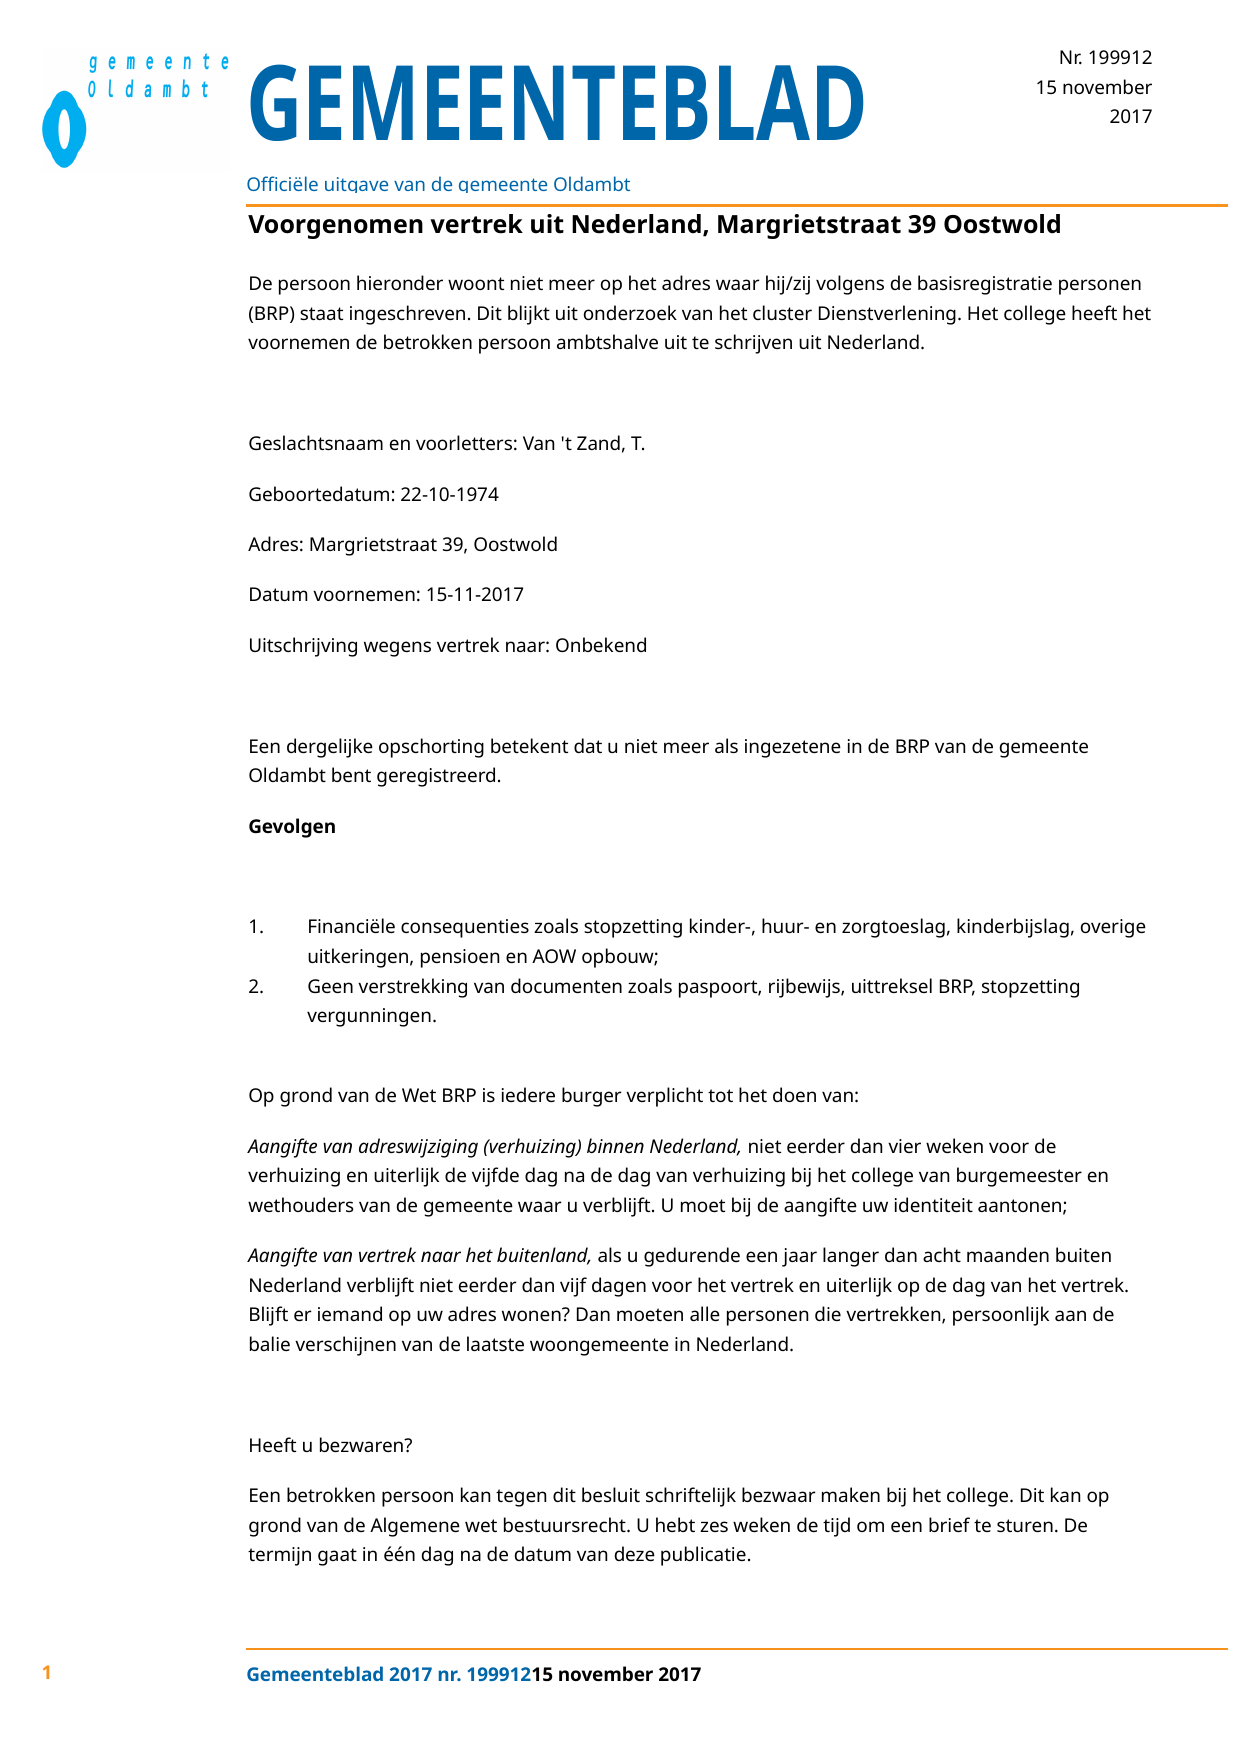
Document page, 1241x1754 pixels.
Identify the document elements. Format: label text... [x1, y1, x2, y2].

text Op grond van de Wet BRP is iedere burger verplicht tot het doen van: [248, 1082, 1152, 1108]
text Gevolgen [248, 813, 1152, 838]
text Heeft u bezwaren? [248, 1432, 1152, 1458]
text Geboortedatum: 22-10-1974 [248, 481, 1152, 506]
text Een dergelijke opschorting betekent dat u niet meer als ingezetene in de BRP van de gemeente Oldambt bent geregistreerd. [248, 733, 1152, 788]
text De persoon hieronder woont niet meer op het adres waar hij/zij volgens de basisregistratie personen (BRP) staat ingeschreven. Dit blijkt uit onderzoek van het cluster Dienstverlening. Het college heeft het voornemen de betrokken persoon ambtshalve uit te schrijven uit Nederland. [248, 270, 1152, 355]
text Een betrokken persoon kan tegen dit besluit schriftelijk bezwaar maken bij het college. Dit kan op grond van de Algemene wet bestuursrecht. U hebt zes weken de tijd om een brief te sturen. De termijn gaat in één dag na de datum van deze publicatie. [248, 1482, 1152, 1567]
text Voorgenomen vertrek uit Nederland, Margrietstraat 39 Oostwold [248, 207, 1152, 241]
text Uitschrijving wegens vertrek naar: Onbekend [248, 632, 1152, 658]
list Geen verstrekking van documenten zoals paspoort, rijbewijs, uittreksel BRP, stopzetting vergunningen. [248, 973, 1152, 1028]
text Datum voornemen: 15-11-2017 [248, 582, 1152, 607]
picture [41, 47, 231, 172]
text Aangifte van adreswijziging (verhuizing) binnen Nederland, niet eerder dan vier weken voor de verhuizing en uiterlijk de vijfde dag na de dag van verhuizing bij het college van burgemeester en wethouders van de gemeente waar u verblijft. U moet bij de aangifte uw identiteit aantonen; [248, 1133, 1152, 1218]
text Aangifte van vertrek naar het buitenland, als u gedurende een jaar langer dan acht maanden buiten Nederland verblijft niet eerder dan vijf dagen voor het vertrek en uiterlijk op de dag van het vertrek. Blijft er iemand op uw adres wonen? Dan moeten alle personen die vertrekken, persoonlijk aan de balie verschijnen van de laatste woongemeente in Nederland. [248, 1242, 1152, 1357]
list Financiële consequenties zoals stopzetting kinder-, huur- en zorgtoeslag, kinderbijslag, overige uitkeringen, pensioen en AOW opbouw; [248, 914, 1152, 969]
text Adres: Margrietstraat 39, Oostwold [248, 531, 1152, 557]
text Geslachtsnaam en voorletters: Van 't Zand, T. [248, 430, 1152, 456]
